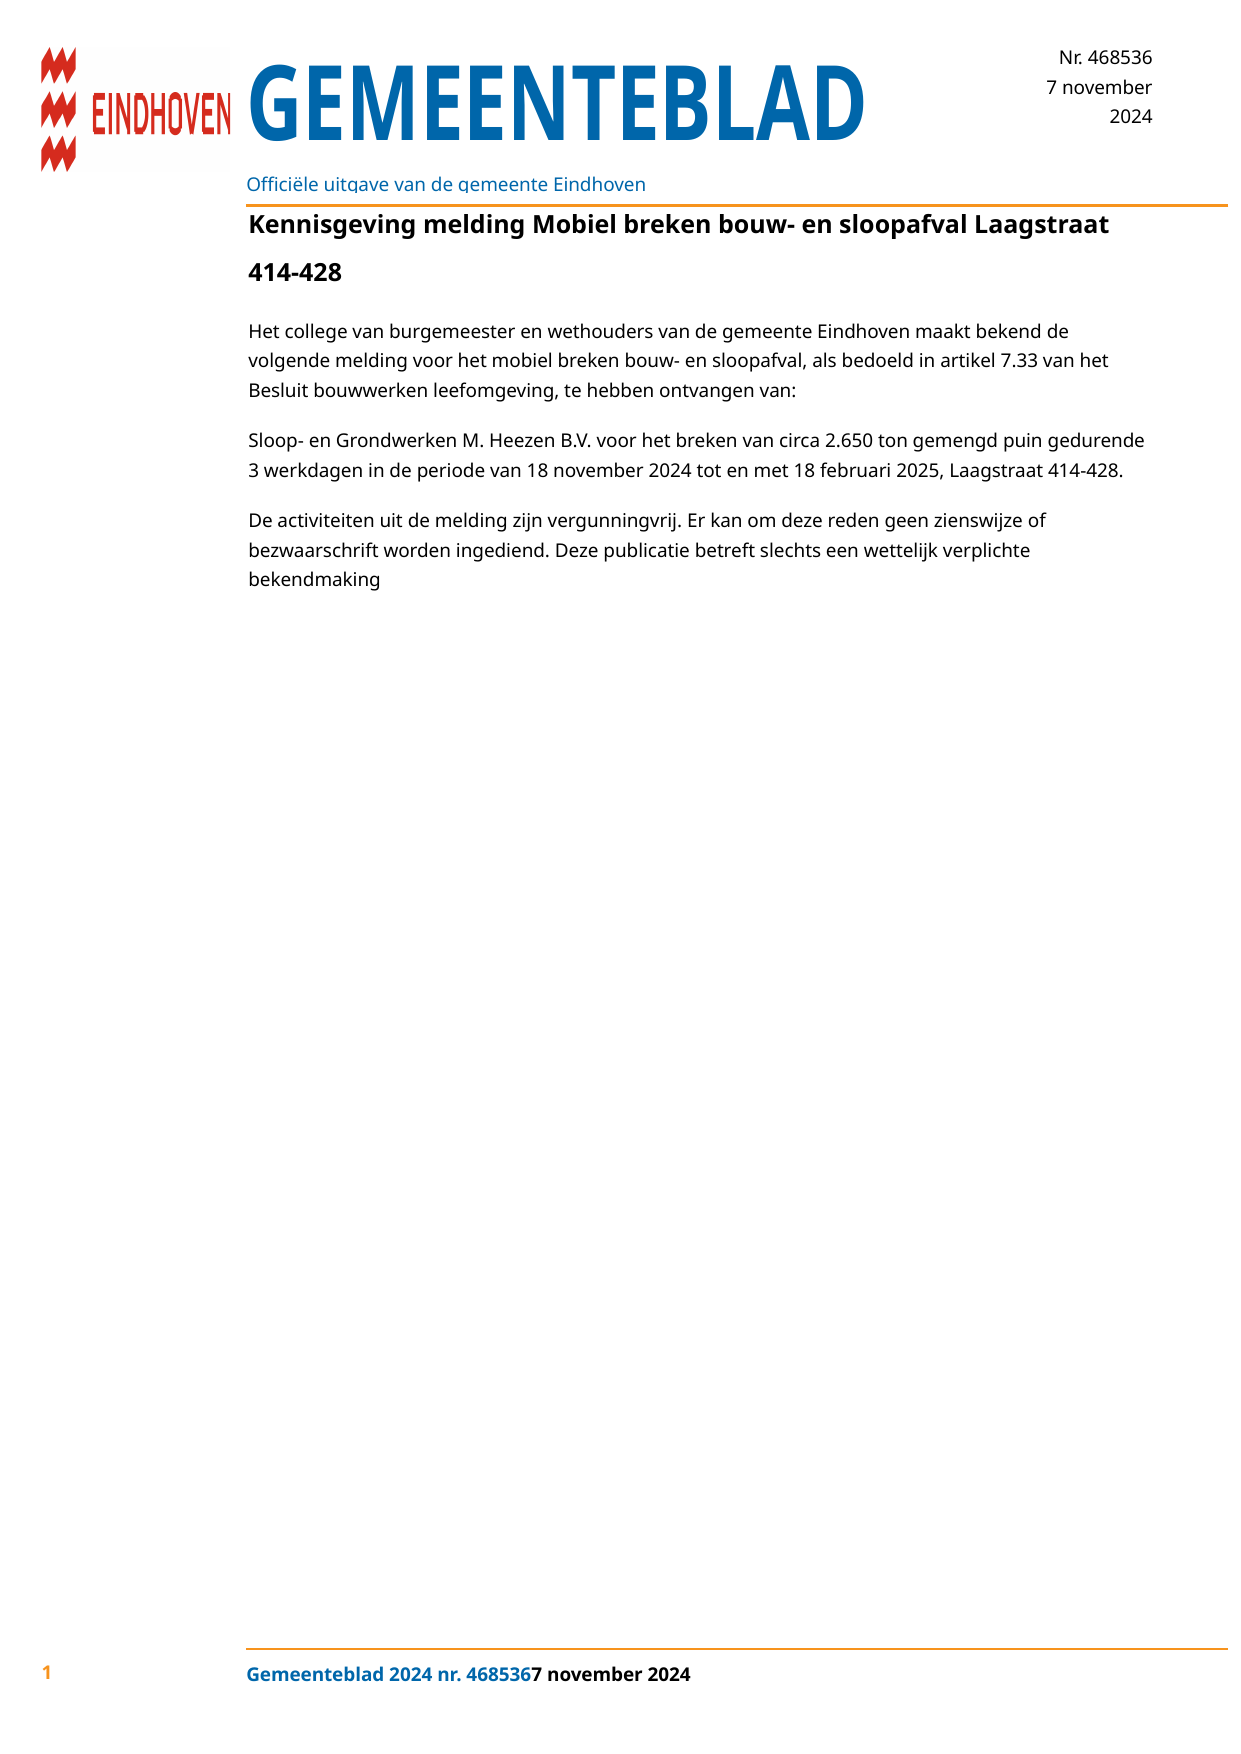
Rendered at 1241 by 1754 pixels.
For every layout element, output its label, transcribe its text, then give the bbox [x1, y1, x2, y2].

text De activiteiten uit de melding zijn vergunningvrij. Er kan om deze reden geen zienswijze of bezwaarschrift worden ingediend. Deze publicatie betreft slechts een wettelijk verplichte bekendmaking [248, 507, 1152, 592]
text Sloop- en Grondwerken M. Heezen B.V. voor het breken van circa 2.650 ton gemengd puin gedurende 3 werkdagen in de periode van 18 november 2024 tot en met 18 februari 2025, Laagstraat 414-428. [248, 427, 1152, 483]
picture [41, 47, 231, 172]
text Kennisgeving melding Mobiel breken bouw- en sloopafval Laagstraat 414-428 [248, 207, 1152, 288]
text Het college van burgemeester en wethouders van de gemeente Eindhoven maakt bekend de volgende melding voor het mobiel breken bouw- en sloopafval, als bedoeld in artikel 7.33 van het Besluit bouwwerken leefomgeving, te hebben ontvangen van: [248, 318, 1152, 403]
